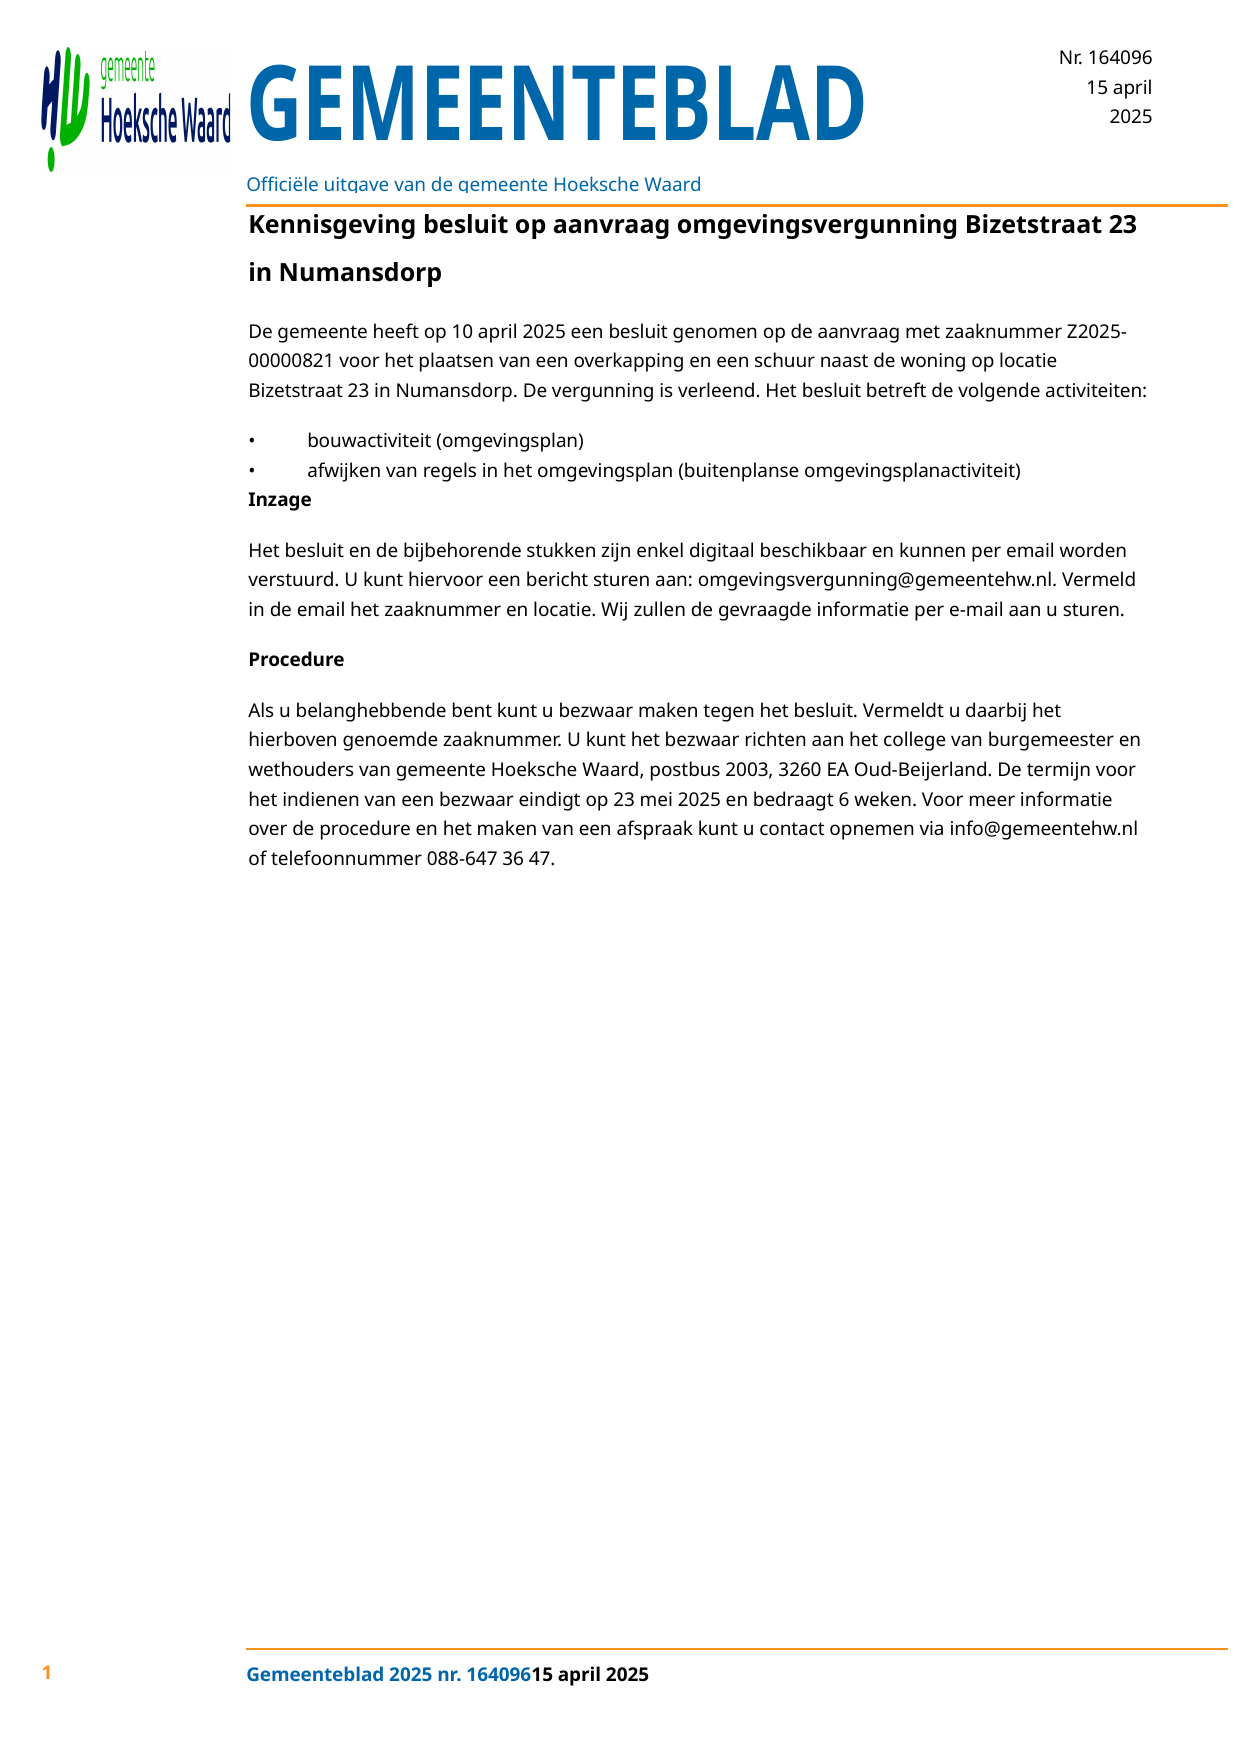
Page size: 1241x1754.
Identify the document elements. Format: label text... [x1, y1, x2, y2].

text Kennisgeving besluit op aanvraag omgevingsvergunning Bizetstraat 23 in Numansdorp [248, 207, 1152, 288]
picture [41, 47, 231, 172]
text Procedure [248, 647, 1152, 672]
text Het besluit en de bijbehorende stukken zijn enkel digitaal beschikbaar en kunnen per email worden verstuurd. U kunt hiervoor een bericht sturen aan: omgevingsvergunning@gemeentehw.nl. Vermeld in de email het zaaknummer en locatie. Wij zullen de gevraagde informatie per e-mail aan u sturen. [248, 537, 1152, 622]
list bouwactiviteit (omgevingsplan) [248, 427, 1152, 453]
text Als u belanghebbende bent kunt u bezwaar maken tegen het besluit. Vermeldt u daarbij het hierboven genoemde zaaknummer. U kunt het bezwaar richten aan het college van burgemeester en wethouders van gemeente Hoeksche Waard, postbus 2003, 3260 EA Oud-Beijerland. De termijn voor het indienen van een bezwaar eindigt op 23 mei 2025 en bedraagt 6 weken. Voor meer informatie over de procedure en het maken van een afspraak kunt u contact opnemen via info@gemeentehw.nl of telefoonnummer 088-647 36 47. [248, 697, 1152, 871]
list afwijken van regels in het omgevingsplan (buitenplanse omgevingsplanactiviteit) [248, 457, 1152, 483]
text Inzage [248, 487, 1152, 512]
text De gemeente heeft op 10 april 2025 een besluit genomen op de aanvraag met zaaknummer Z2025-00000821 voor het plaatsen van een overkapping en een schuur naast de woning op locatie Bizetstraat 23 in Numansdorp. De vergunning is verleend. Het besluit betreft de volgende activiteiten: [248, 318, 1152, 403]
